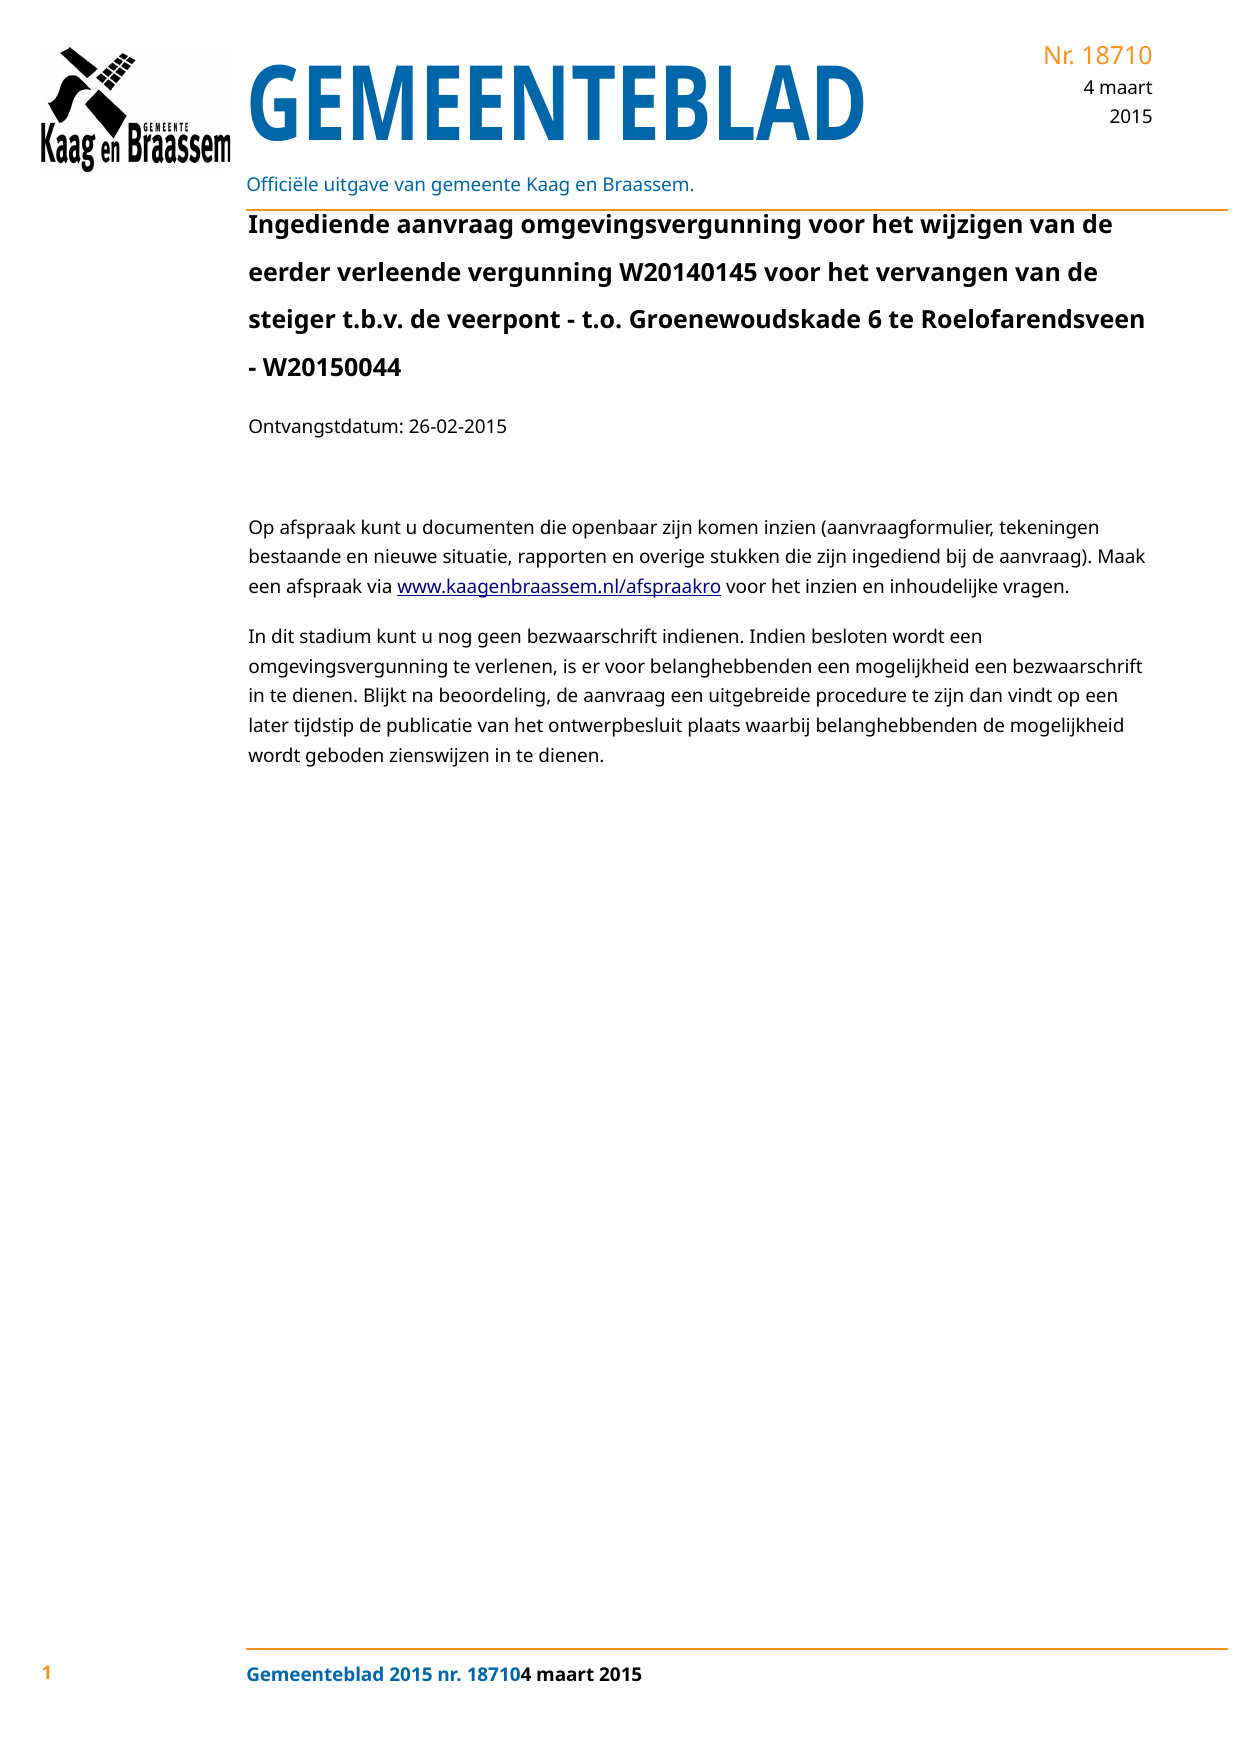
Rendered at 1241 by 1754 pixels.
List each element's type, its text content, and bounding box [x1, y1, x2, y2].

text Ontvangstdatum: 26-02-2015 [248, 413, 1152, 439]
text In dit stadium kunt u nog geen bezwaarschrift indienen. Indien besloten wordt een omgevingsvergunning te verlenen, is er voor belanghebbenden een mogelijkheid een bezwaarschrift in te dienen. Blijkt na beoordeling, de aanvraag een uitgebreide procedure te zijn dan vindt op een later tijdstip de publicatie van het ontwerpbesluit plaats waarbij belanghebbenden de mogelijkheid wordt geboden zienswijzen in te dienen. [248, 623, 1152, 768]
picture [41, 47, 231, 172]
text Ingediende aanvraag omgevingsvergunning voor het wijzigen van de eerder verleende vergunning W20140145 voor het vervangen van de steiger t.b.v. de veerpont - t.o. Groenewoudskade 6 te Roelofarendsveen - W20150044 [248, 211, 1152, 384]
text Op afspraak kunt u documenten die openbaar zijn komen inzien (aanvraagformulier, tekeningen bestaande en nieuwe situatie, rapporten en overige stukken die zijn ingediend bij de aanvraag). Maak een afspraak via www.kaagenbraassem.nl/afspraakro voor het inzien en inhoudelijke vragen. [248, 514, 1152, 599]
